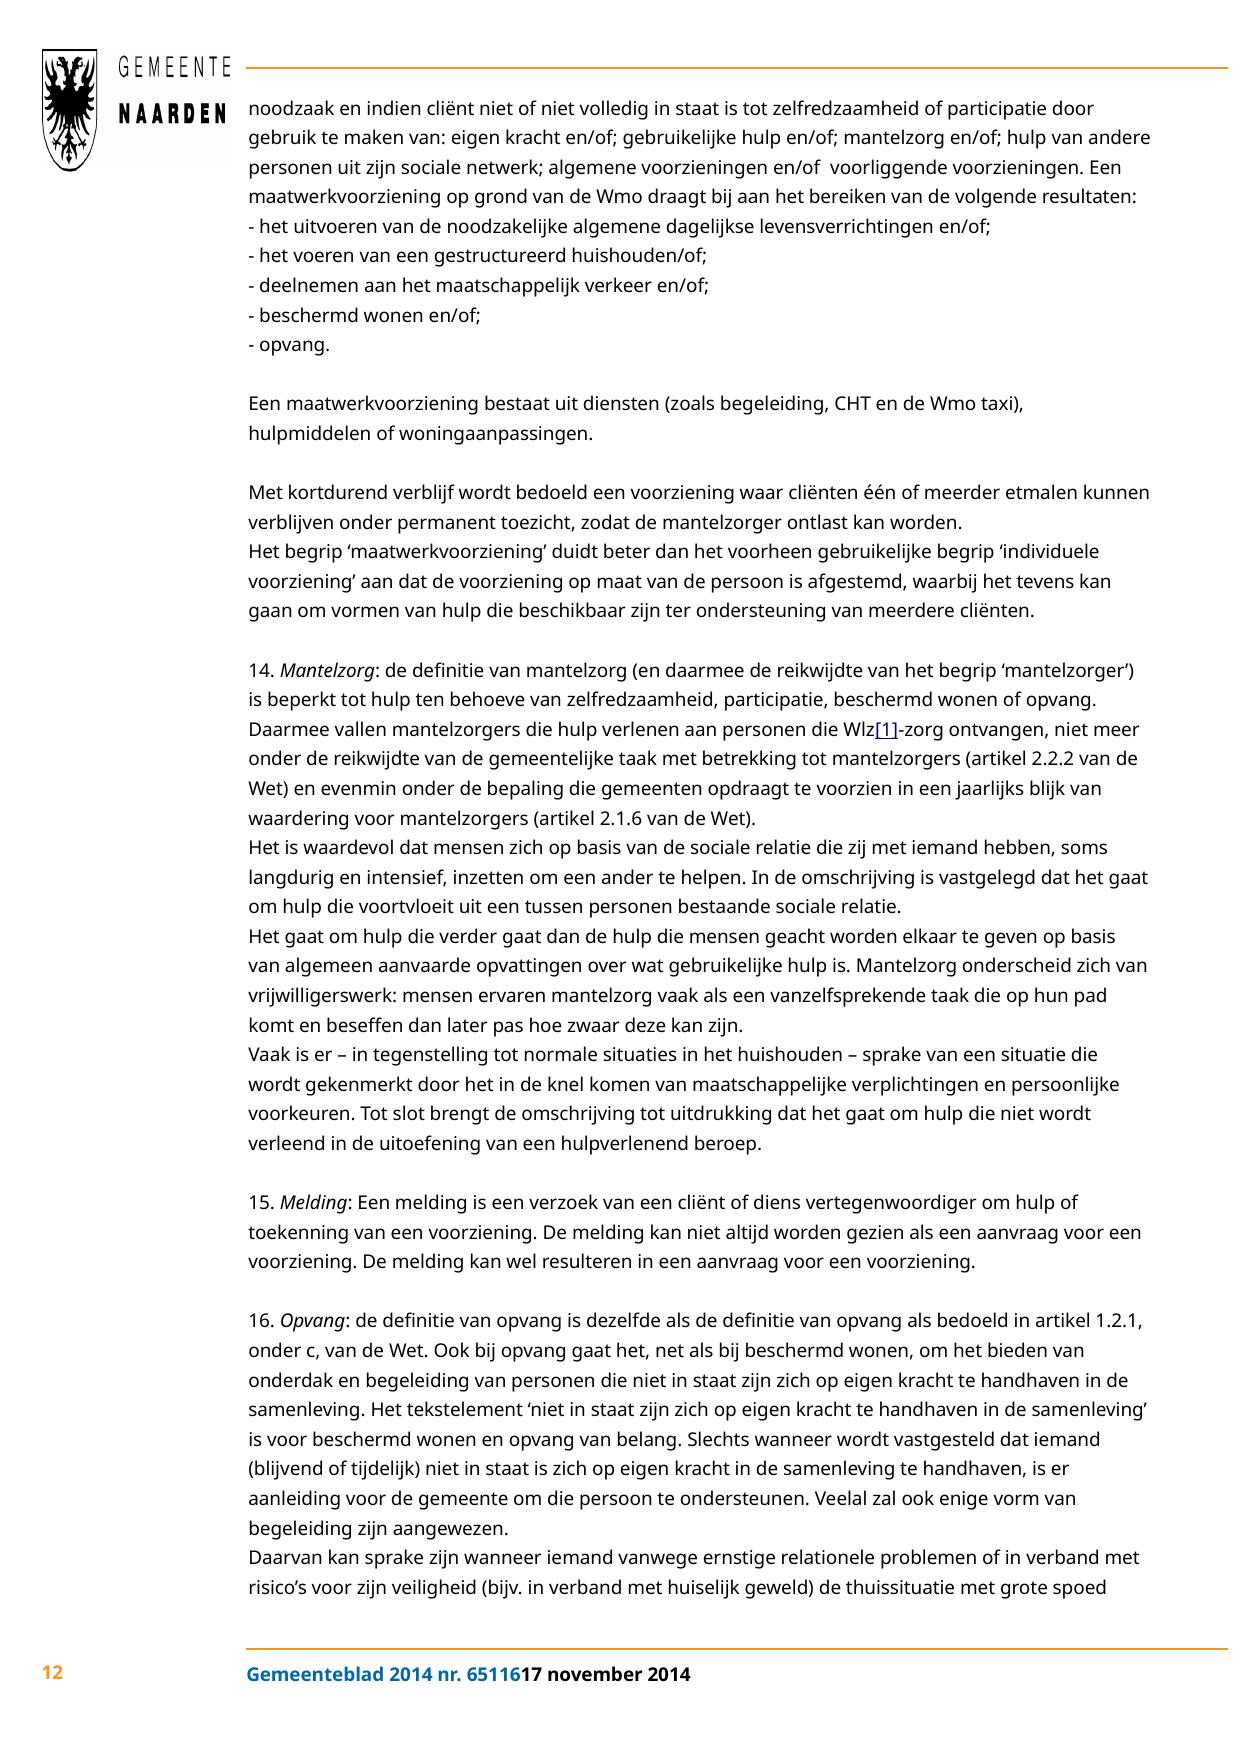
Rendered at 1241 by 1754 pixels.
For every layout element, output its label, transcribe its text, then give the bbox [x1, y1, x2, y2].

text 14. Mantelzorg: de definitie van mantelzorg (en daarmee de reikwijdte van het begrip ‘mantelzorger’) is beperkt tot hulp ten behoeve van zelfredzaamheid, participatie, beschermd wonen of opvang. Daarmee vallen mantelzorgers die hulp verlenen aan personen die Wlz[1]-zorg ontvangen, niet meer onder de reikwijdte van de gemeentelijke taak met betrekking tot mantelzorgers (artikel 2.2.2 van de Wet) en evenmin onder de bepaling die gemeenten opdraagt te voorzien in een jaarlijks blijk van waardering voor mantelzorgers (artikel 2.1.6 van de Wet). [248, 657, 1152, 831]
text 16. Opvang: de definitie van opvang is dezelfde als de definitie van opvang als bedoeld in artikel 1.2.1, onder c, van de Wet. Ook bij opvang gaat het, net als bij beschermd wonen, om het bieden van onderdak en begeleiding van personen die niet in staat zijn zich op eigen kracht te handhaven in de samenleving. Het tekstelement ‘niet in staat zijn zich op eigen kracht te handhaven in de samenleving’ is voor beschermd wonen en opvang van belang. Slechts wanneer wordt vastgesteld dat iemand (blijvend of tijdelijk) niet in staat is zich op eigen kracht in de samenleving te handhaven, is er aanleiding voor de gemeente om die persoon te ondersteunen. Veelal zal ook enige vorm van begeleiding zijn aangewezen. [248, 1308, 1152, 1541]
text Het is waardevol dat mensen zich op basis van de sociale relatie die zij met iemand hebben, soms langdurig en intensief, inzetten om een ander te helpen. In de omschrijving is vastgelegd dat het gaat om hulp die voortvloeit uit een tussen personen bestaande sociale relatie. [248, 834, 1152, 919]
text Het gaat om hulp die verder gaat dan de hulp die mensen geacht worden elkaar te geven op basis van algemeen aanvaarde opvattingen over wat gebruikelijke hulp is. Mantelzorg onderscheid zich van vrijwilligerswerk: mensen ervaren mantelzorg vaak als een vanzelfsprekende taak die op hun pad komt en beseffen dan later pas hoe zwaar deze kan zijn. [248, 923, 1152, 1038]
text - het voeren van een gestructureerd huishouden/of; [248, 243, 1152, 268]
text - deelnemen aan het maatschappelijk verkeer en/of; [248, 272, 1152, 298]
text Vaak is er – in tegenstelling tot normale situaties in het huishouden – sprake van een situatie die wordt gekenmerkt door het in de knel komen van maatschappelijke verplichtingen en persoonlijke voorkeuren. Tot slot brengt de omschrijving tot uitdrukking dat het gaat om hulp die niet wordt verleend in de uitoefening van een hulpverlenend beroep. [248, 1041, 1152, 1156]
text Een maatwerkvoorziening bestaat uit diensten (zoals begeleiding, CHT en de Wmo taxi), hulpmiddelen of woningaanpassingen. [248, 391, 1152, 446]
picture [41, 47, 231, 172]
text Daarvan kan sprake zijn wanneer iemand vanwege ernstige relationele problemen of in verband met risico’s voor zijn veiligheid (bijv. in verband met huiselijk geweld) de thuissituatie met grote spoed [248, 1544, 1152, 1600]
text - beschermd wonen en/of; [248, 302, 1152, 328]
text 15. Melding: Een melding is een verzoek van een cliënt of diens vertegenwoordiger om hulp of toekenning van een voorziening. De melding kan niet altijd worden gezien als een aanvraag voor een voorziening. De melding kan wel resulteren in een aanvraag voor een voorziening. [248, 1189, 1152, 1274]
text - opvang. [248, 331, 1152, 357]
text - het uitvoeren van de noodzakelijke algemene dagelijkse levensverrichtingen en/of; [248, 213, 1152, 239]
text Met kortdurend verblijf wordt bedoeld een voorziening waar cliënten één of meerder etmalen kunnen verblijven onder permanent toezicht, zodat de mantelzorger ontlast kan worden. [248, 479, 1152, 535]
text noodzaak en indien cliënt niet of niet volledig in staat is tot zelfredzaamheid of participatie door gebruik te maken van: eigen kracht en/of; gebruikelijke hulp en/of; mantelzorg en/of; hulp van andere personen uit zijn sociale netwerk; algemene voorzieningen en/of voorliggende voorzieningen. Een maatwerkvoorziening op grond van de Wmo draagt bij aan het bereiken van de volgende resultaten: [248, 95, 1152, 209]
text Het begrip ‘maatwerkvoorziening’ duidt beter dan het voorheen gebruikelijke begrip ‘individuele voorziening’ aan dat de voorziening op maat van de persoon is afgestemd, waarbij het tevens kan gaan om vormen van hulp die beschikbaar zijn ter ondersteuning van meerdere cliënten. [248, 538, 1152, 623]
